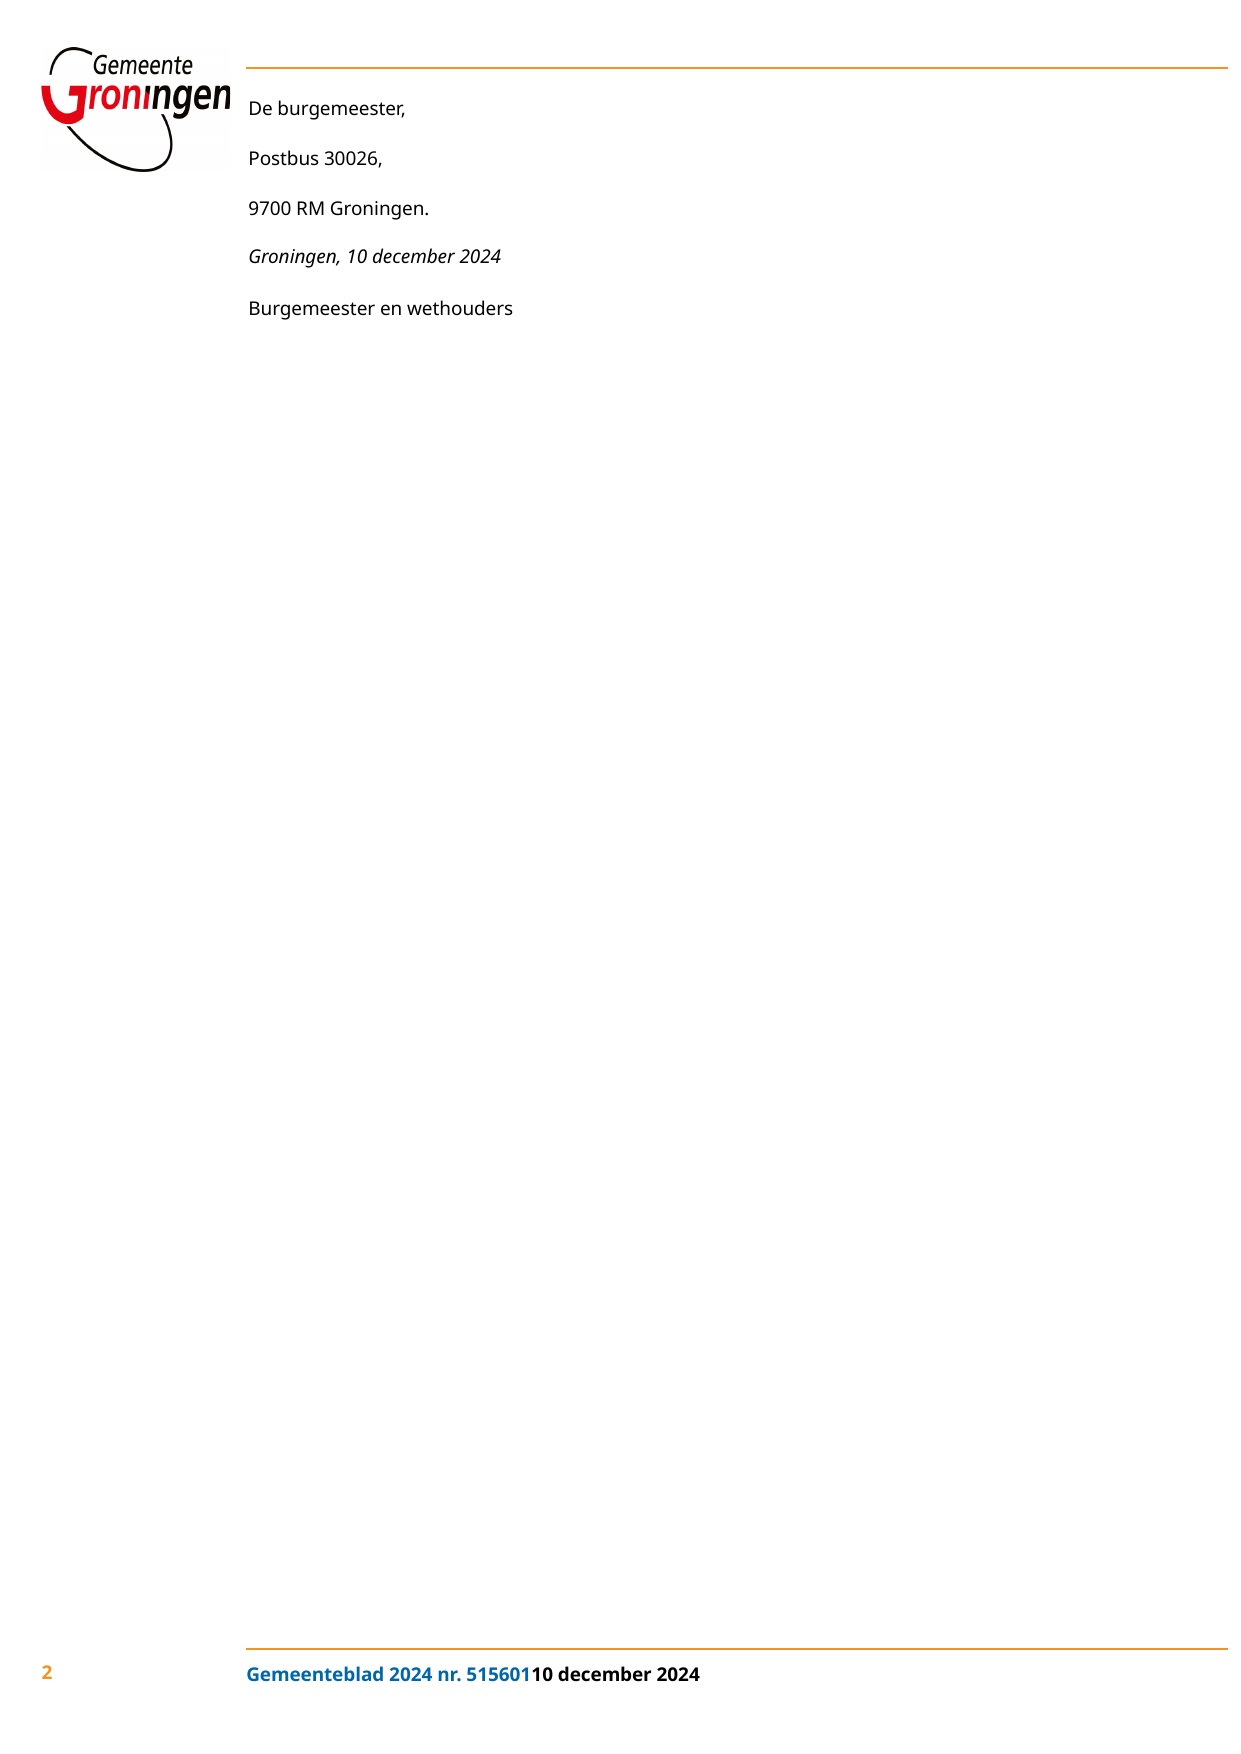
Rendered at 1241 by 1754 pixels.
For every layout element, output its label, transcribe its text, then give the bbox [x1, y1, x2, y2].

text Postbus 30026, [248, 145, 1152, 171]
picture [41, 47, 231, 172]
text Groningen, 10 december 2024 [248, 243, 1152, 269]
text De burgemeester, [248, 95, 1152, 121]
text 9700 RM Groningen. [248, 196, 1152, 221]
text Burgemeester en wethouders [248, 295, 1152, 321]
